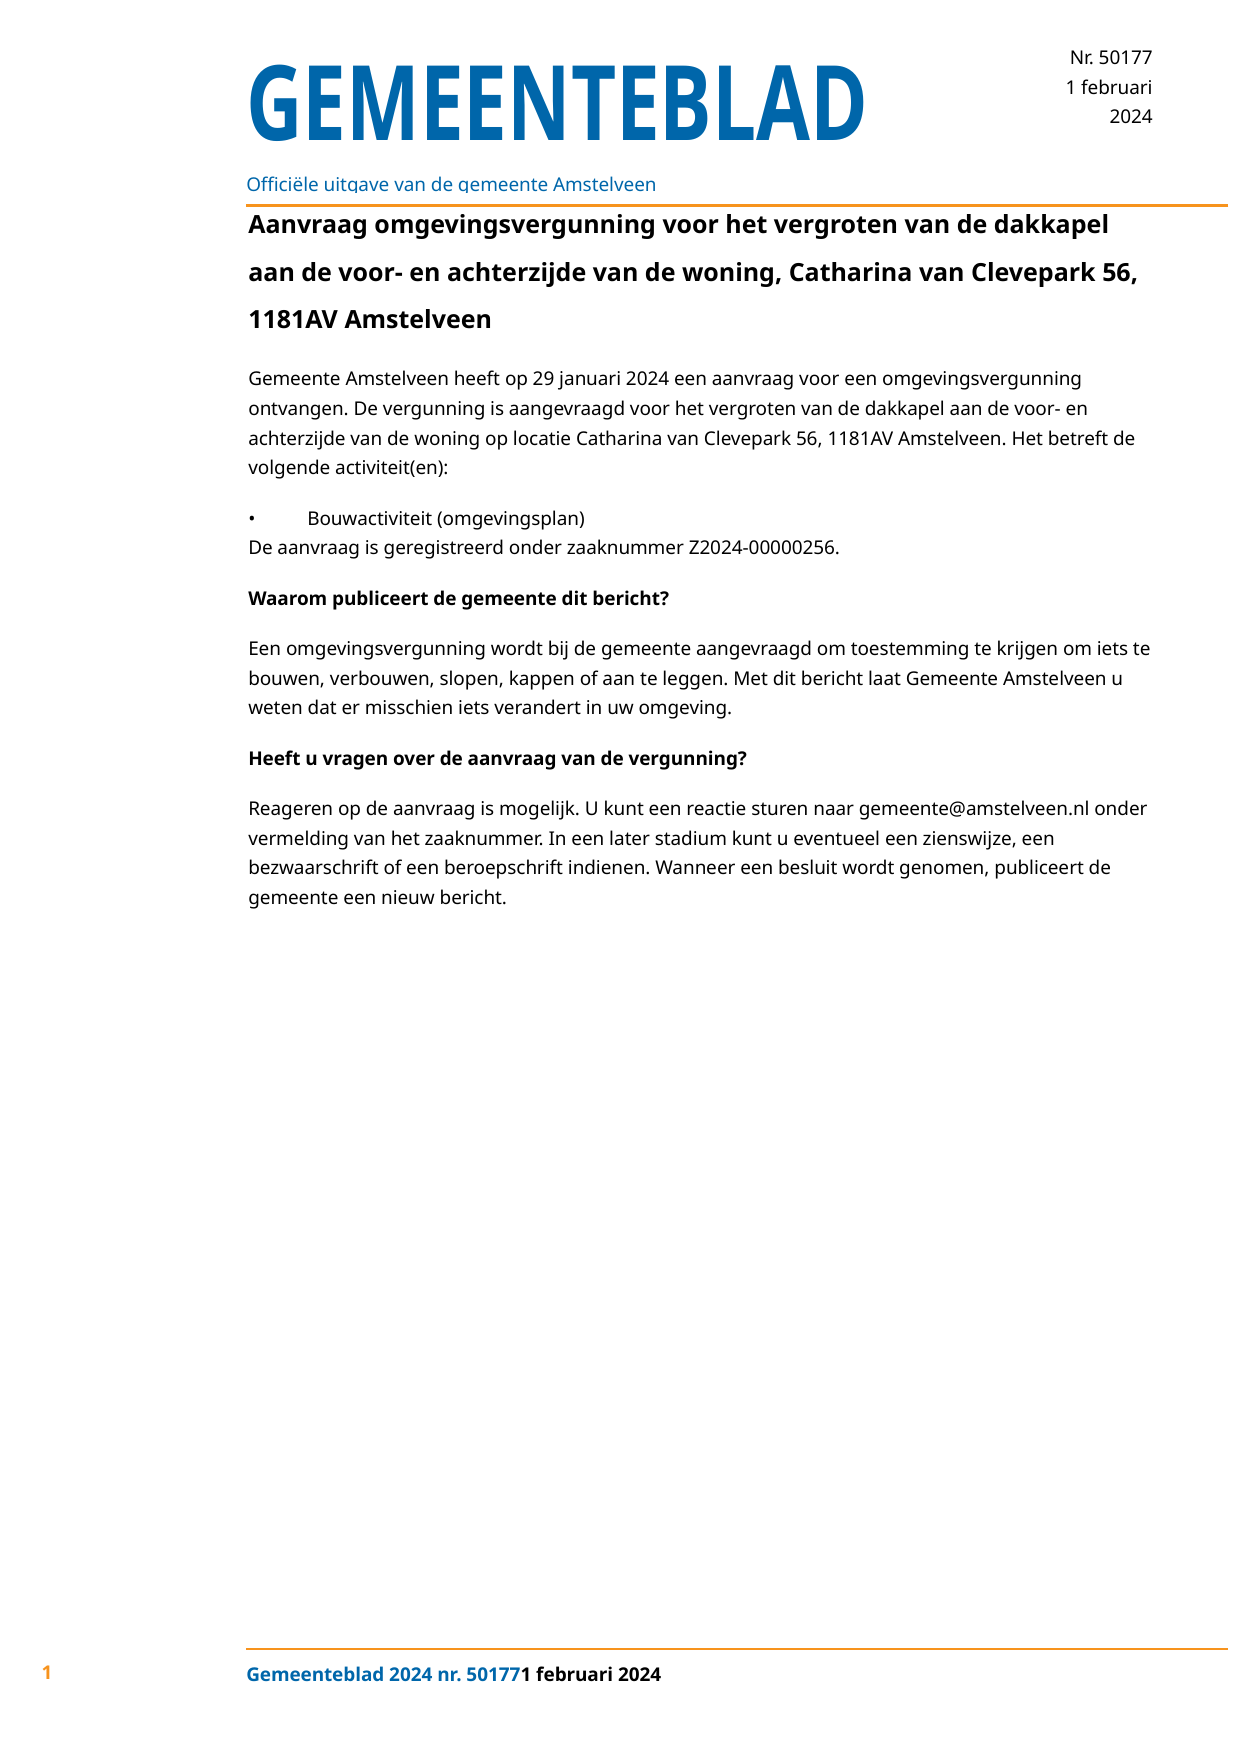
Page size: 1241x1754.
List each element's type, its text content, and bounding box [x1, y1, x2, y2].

picture [41, 47, 231, 172]
text Een omgevingsvergunning wordt bij de gemeente aangevraagd om toestemming te krijgen om iets te bouwen, verbouwen, slopen, kappen of aan te leggen. Met dit bericht laat Gemeente Amstelveen u weten dat er misschien iets verandert in uw omgeving. [248, 635, 1152, 720]
text Heeft u vragen over de aanvraag van de vergunning? [248, 745, 1152, 770]
text Reageren op de aanvraag is mogelijk. U kunt een reactie sturen naar gemeente@amstelveen.nl onder vermelding van het zaaknummer. In een later stadium kunt u eventueel een zienswijze, een bezwaarschrift of een beroepschrift indienen. Wanneer een besluit wordt genomen, publiceert de gemeente een nieuw bericht. [248, 795, 1152, 909]
text Waarom publiceert de gemeente dit bericht? [248, 585, 1152, 610]
text De aanvraag is geregistreerd onder zaaknummer Z2024-00000256. [248, 534, 1152, 560]
text Gemeente Amstelveen heeft op 29 januari 2024 een aanvraag voor een omgevingsvergunning ontvangen. De vergunning is aangevraagd voor het vergroten van de dakkapel aan de voor- en achterzijde van de woning op locatie Catharina van Clevepark 56, 1181AV Amstelveen. Het betreft de volgende activiteit(en): [248, 366, 1152, 480]
text Aanvraag omgevingsvergunning voor het vergroten van de dakkapel aan de voor- en achterzijde van de woning, Catharina van Clevepark 56, 1181AV Amstelveen [248, 207, 1152, 336]
list Bouwactiviteit (omgevingsplan) [248, 505, 1152, 530]
